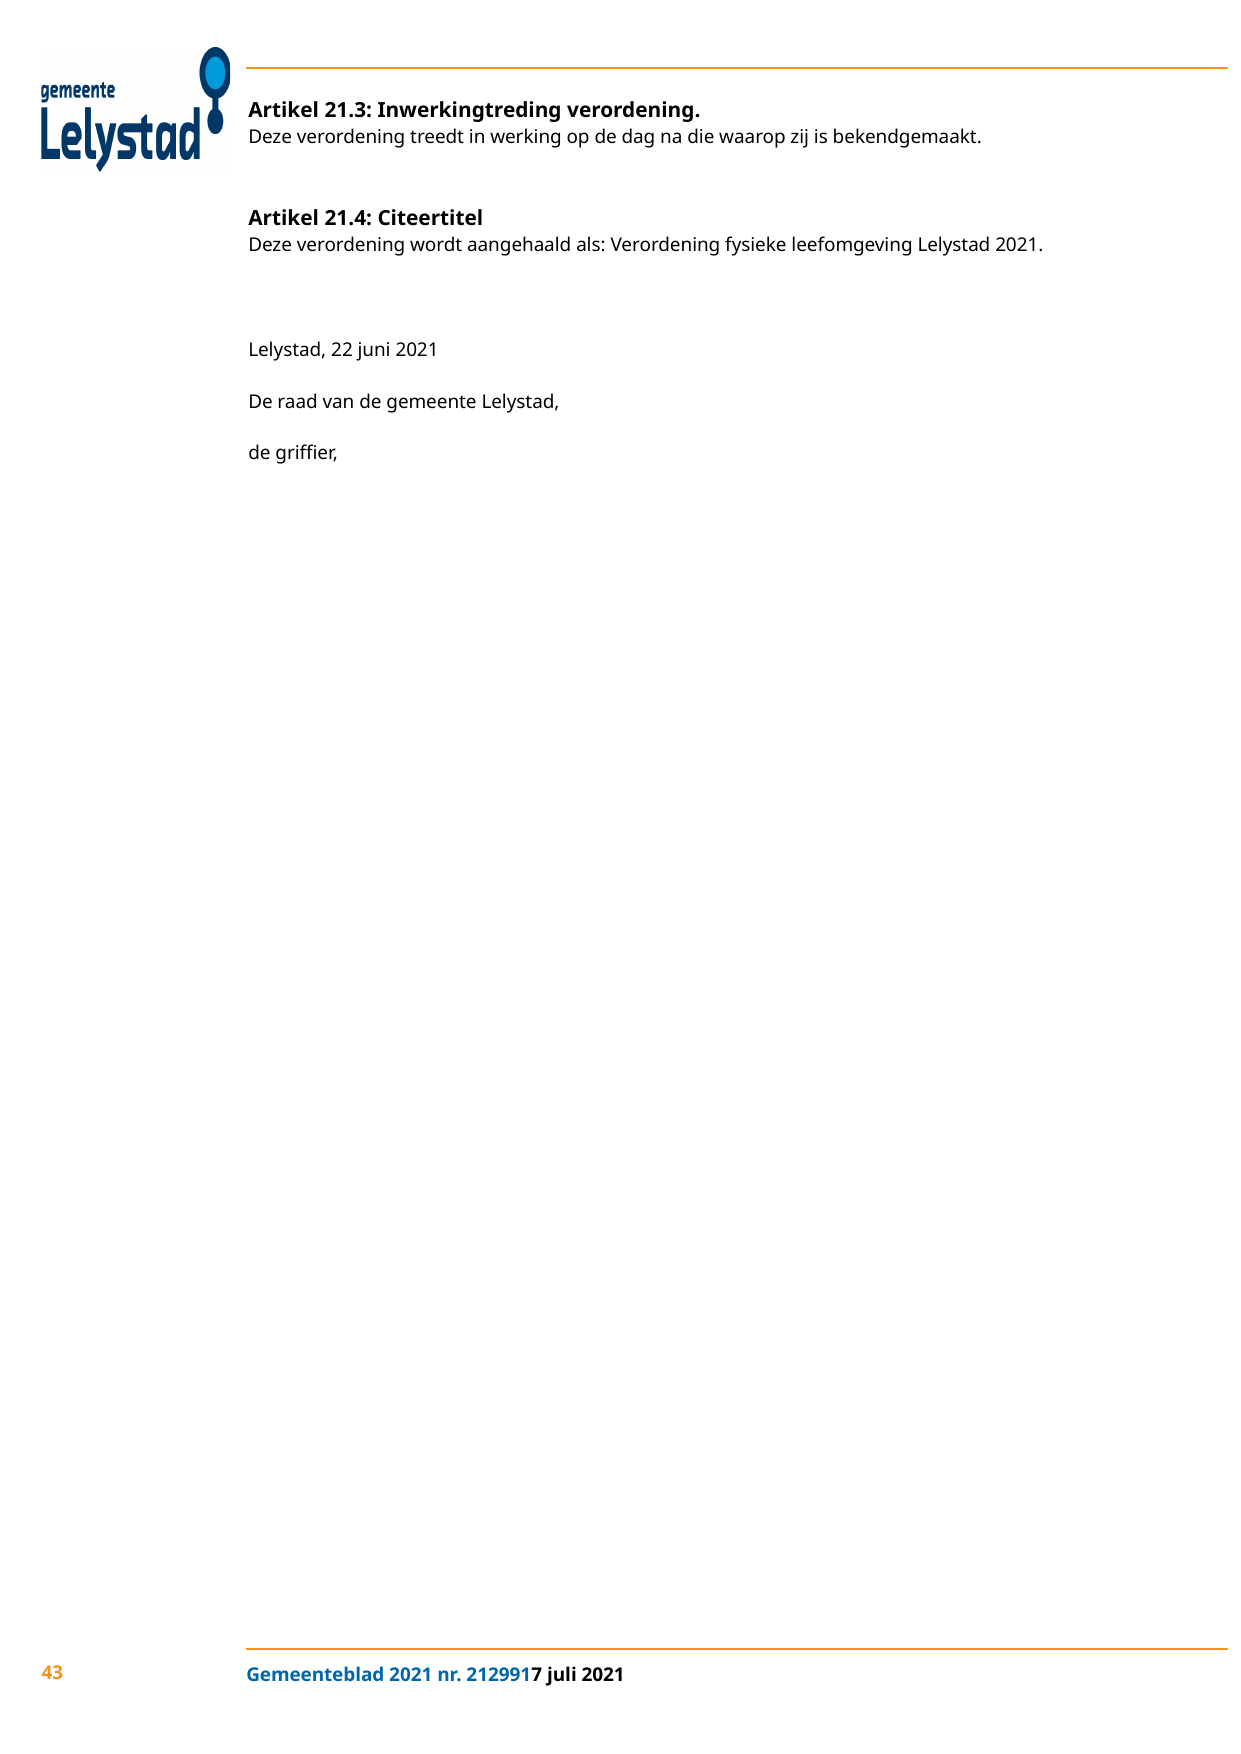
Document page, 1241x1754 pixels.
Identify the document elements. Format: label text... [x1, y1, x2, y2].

text Deze verordening wordt aangehaald als: Verordening fysieke leefomgeving Lelystad 2021. [248, 232, 1152, 257]
text Deze verordening treedt in werking op de dag na die waarop zij is bekendgemaakt. [248, 123, 1152, 149]
text de griffier, [248, 439, 1152, 465]
text Artikel 21.4: Citeertitel [248, 203, 1152, 232]
text Artikel 21.3: Inwerkingtreding verordening. [248, 95, 1152, 123]
picture [41, 47, 231, 172]
text Lelystad, 22 juni 2021 [248, 336, 1152, 362]
text De raad van de gemeente Lelystad, [248, 388, 1152, 414]
